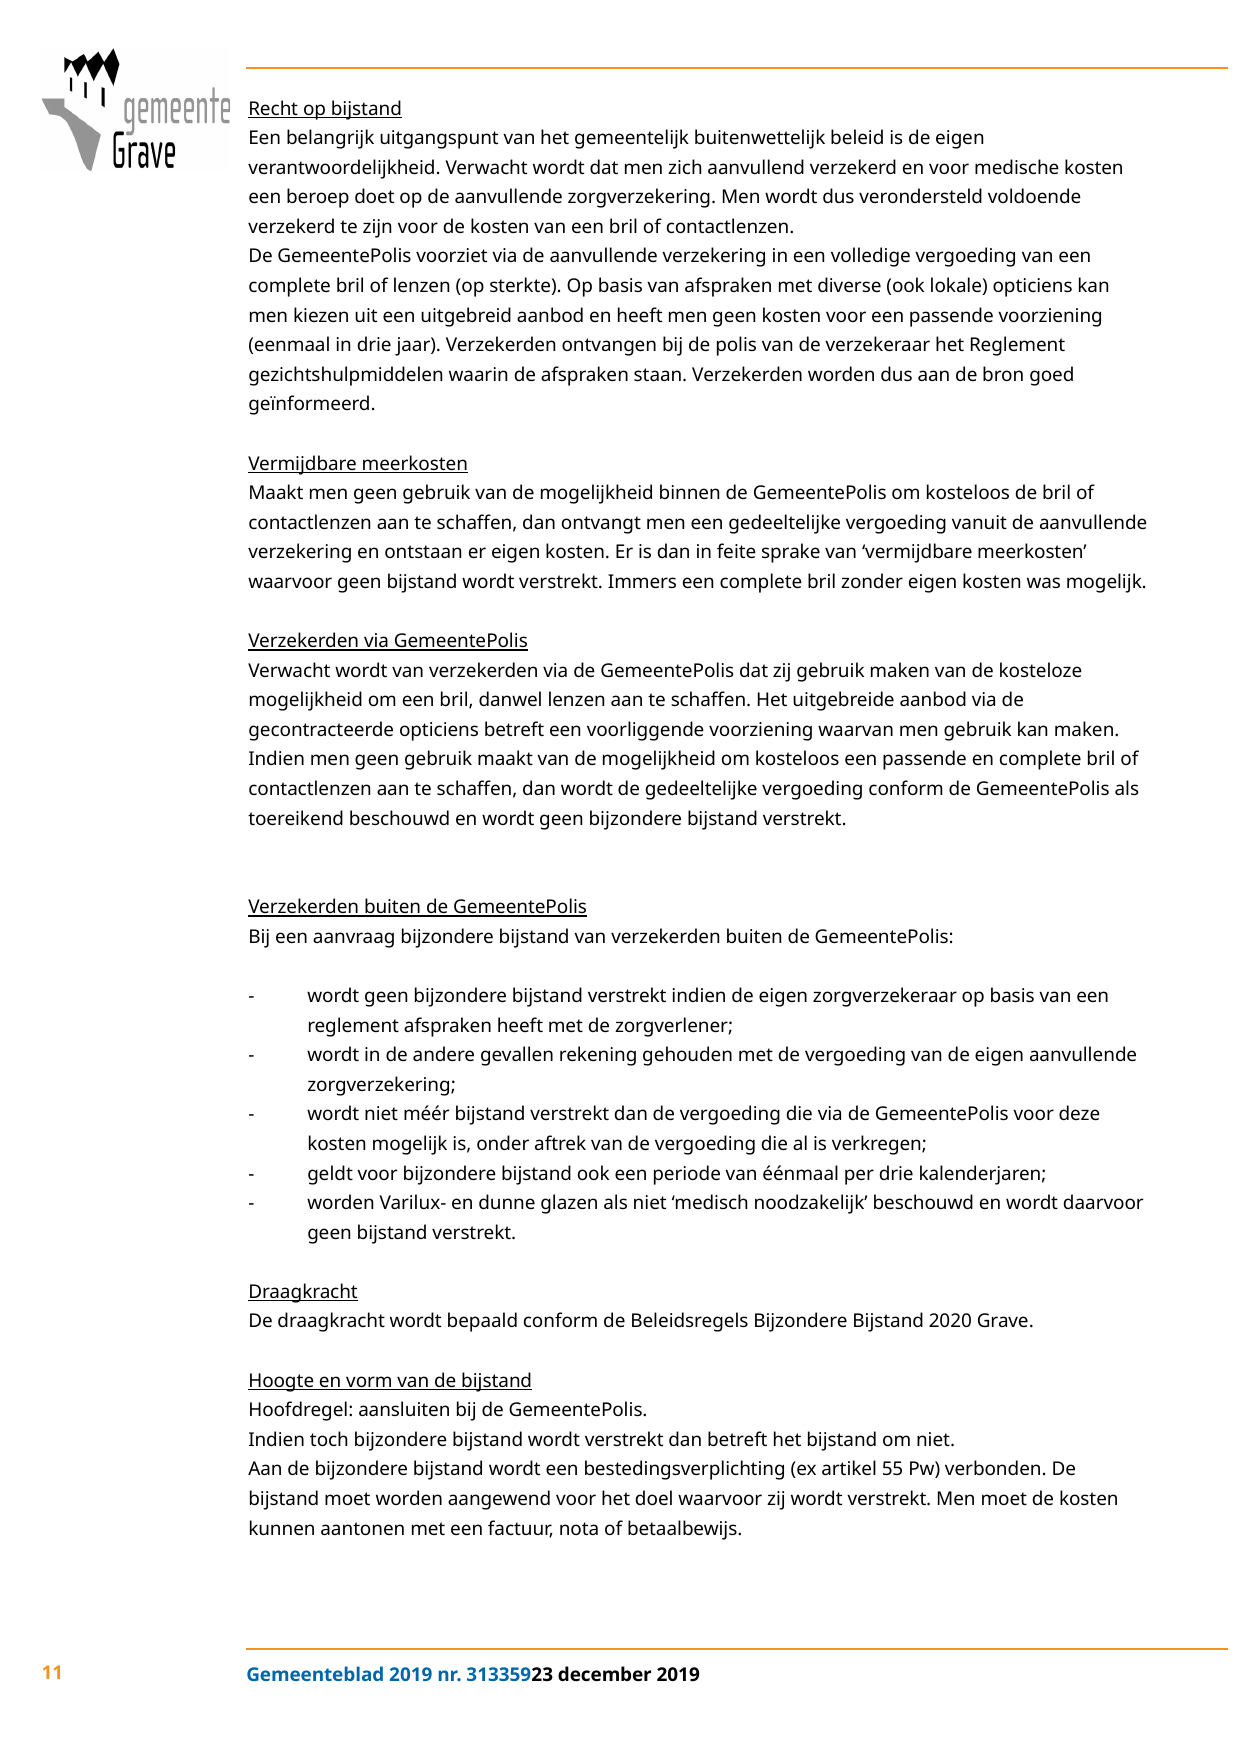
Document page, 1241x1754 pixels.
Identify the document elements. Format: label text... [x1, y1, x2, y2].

text Maakt men geen gebruik van de mogelijkheid binnen de GemeentePolis om kosteloos de bril of contactlenzen aan te schaffen, dan ontvangt men een gedeeltelijke vergoeding vanuit de aanvullende verzekering en ontstaan er eigen kosten. Er is dan in feite sprake van ‘vermijdbare meerkosten’ waarvoor geen bijstand wordt verstrekt. Immers een complete bril zonder eigen kosten was mogelijk. [248, 479, 1152, 594]
list geldt voor bijzondere bijstand ook een periode van éénmaal per drie kalenderjaren; [248, 1160, 1152, 1186]
text Bij een aanvraag bijzondere bijstand van verzekerden buiten de GemeentePolis: [248, 923, 1152, 949]
text Verzekerden via GemeentePolis [248, 627, 1152, 653]
text Hoogte en vorm van de bijstand [248, 1367, 1152, 1393]
text De draagkracht wordt bepaald conform de Beleidsregels Bijzondere Bijstand 2020 Grave. [248, 1308, 1152, 1333]
text Recht op bijstand [248, 95, 1152, 121]
text Vermijdbare meerkosten [248, 450, 1152, 476]
text Verwacht wordt van verzekerden via de GemeentePolis dat zij gebruik maken van de kosteloze mogelijkheid om een bril, danwel lenzen aan te schaffen. Het uitgebreide aanbod via de gecontracteerde opticiens betreft een voorliggende voorziening waarvan men gebruik kan maken. [248, 657, 1152, 742]
text Draagkracht [248, 1278, 1152, 1304]
picture [41, 47, 231, 172]
text Hoofdregel: aansluiten bij de GemeentePolis. [248, 1396, 1152, 1422]
text Een belangrijk uitgangspunt van het gemeentelijk buitenwettelijk beleid is de eigen verantwoordelijkheid. Verwacht wordt dat men zich aanvullend verzekerd en voor medische kosten een beroep doet op de aanvullende zorgverzekering. Men wordt dus verondersteld voldoende verzekerd te zijn voor de kosten van een bril of contactlenzen. [248, 124, 1152, 239]
list wordt niet méér bijstand verstrekt dan de vergoeding die via de GemeentePolis voor deze kosten mogelijk is, onder aftrek van de vergoeding die al is verkregen; [248, 1101, 1152, 1156]
text Aan de bijzondere bijstand wordt een bestedingsverplichting (ex artikel 55 Pw) verbonden. De bijstand moet worden aangewend voor het doel waarvoor zij wordt verstrekt. Men moet de kosten kunnen aantonen met een factuur, nota of betaalbewijs. [248, 1456, 1152, 1541]
list wordt geen bijzondere bijstand verstrekt indien de eigen zorgverzekeraar op basis van een reglement afspraken heeft met de zorgverlener; [248, 982, 1152, 1038]
text Indien toch bijzondere bijstand wordt verstrekt dan betreft het bijstand om niet. [248, 1426, 1152, 1452]
list worden Varilux- en dunne glazen als niet ‘medisch noodzakelijk’ beschouwd en wordt daarvoor geen bijstand verstrekt. [248, 1189, 1152, 1245]
text De GemeentePolis voorziet via de aanvullende verzekering in een volledige vergoeding van een complete bril of lenzen (op sterkte). Op basis van afspraken met diverse (ook lokale) opticiens kan men kiezen uit een uitgebreid aanbod en heeft men geen kosten voor een passende voorziening (eenmaal in drie jaar). Verzekerden ontvangen bij de polis van de verzekeraar het Reglement gezichtshulpmiddelen waarin de afspraken staan. Verzekerden worden dus aan de bron goed geïnformeerd. [248, 243, 1152, 416]
text Indien men geen gebruik maakt van de mogelijkheid om kosteloos een passende en complete bril of contactlenzen aan te schaffen, dan wordt de gedeeltelijke vergoeding conform de GemeentePolis als toereikend beschouwd en wordt geen bijzondere bijstand verstrekt. [248, 746, 1152, 831]
list wordt in de andere gevallen rekening gehouden met de vergoeding van de eigen aanvullende zorgverzekering; [248, 1041, 1152, 1097]
text Verzekerden buiten de GemeentePolis [248, 893, 1152, 919]
